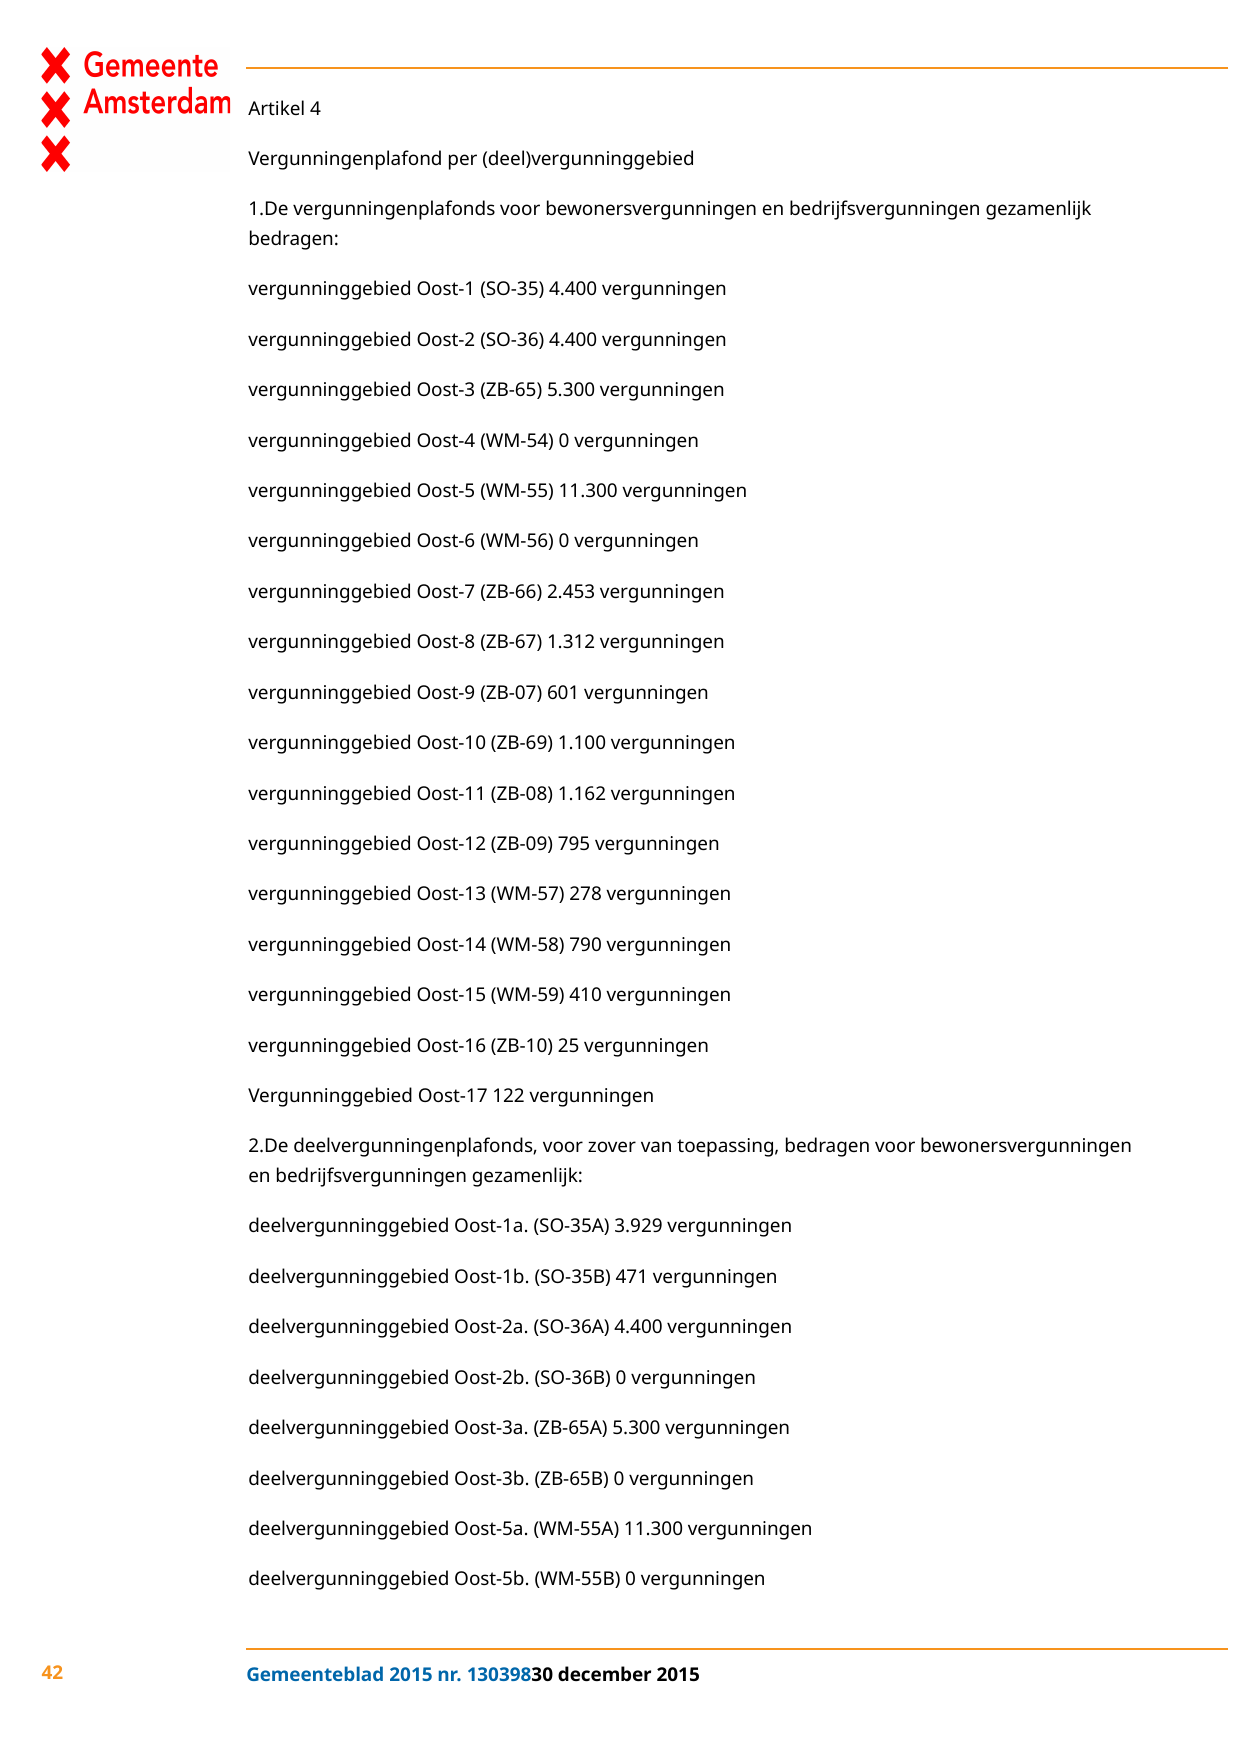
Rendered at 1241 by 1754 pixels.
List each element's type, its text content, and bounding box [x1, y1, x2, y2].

text vergunninggebied Oost-7 (ZB-66) 2.453 vergunningen [248, 578, 1152, 604]
text Vergunninggebied Oost-17 122 vergunningen [248, 1082, 1152, 1108]
text vergunninggebied Oost-6 (WM-56) 0 vergunningen [248, 528, 1152, 553]
text deelvergunninggebied Oost-5b. (WM-55B) 0 vergunningen [248, 1566, 1152, 1591]
text vergunninggebied Oost-1 (SO-35) 4.400 vergunningen [248, 276, 1152, 301]
text Artikel 4 [248, 95, 1152, 121]
text deelvergunninggebied Oost-1b. (SO-35B) 471 vergunningen [248, 1263, 1152, 1289]
text 2.De deelvergunningenplafonds, voor zover van toepassing, bedragen voor bewonersvergunningen en bedrijfsvergunningen gezamenlijk: [248, 1133, 1152, 1188]
text vergunninggebied Oost-14 (WM-58) 790 vergunningen [248, 931, 1152, 957]
text vergunninggebied Oost-10 (ZB-69) 1.100 vergunningen [248, 729, 1152, 755]
text vergunninggebied Oost-16 (ZB-10) 25 vergunningen [248, 1032, 1152, 1058]
text vergunninggebied Oost-12 (ZB-09) 795 vergunningen [248, 830, 1152, 856]
text deelvergunninggebied Oost-3a. (ZB-65A) 5.300 vergunningen [248, 1414, 1152, 1440]
text vergunninggebied Oost-15 (WM-59) 410 vergunningen [248, 981, 1152, 1007]
text vergunninggebied Oost-9 (ZB-07) 601 vergunningen [248, 679, 1152, 705]
text deelvergunninggebied Oost-2a. (SO-36A) 4.400 vergunningen [248, 1313, 1152, 1339]
text Vergunningenplafond per (deel)vergunninggebied [248, 145, 1152, 171]
text vergunninggebied Oost-13 (WM-57) 278 vergunningen [248, 881, 1152, 906]
text 1.De vergunningenplafonds voor bewonersvergunningen en bedrijfsvergunningen gezamenlijk bedragen: [248, 196, 1152, 251]
text deelvergunninggebied Oost-5a. (WM-55A) 11.300 vergunningen [248, 1515, 1152, 1541]
picture [41, 47, 231, 172]
text vergunninggebied Oost-11 (ZB-08) 1.162 vergunningen [248, 780, 1152, 806]
text deelvergunninggebied Oost-1a. (SO-35A) 3.929 vergunningen [248, 1213, 1152, 1238]
text deelvergunninggebied Oost-3b. (ZB-65B) 0 vergunningen [248, 1465, 1152, 1491]
text vergunninggebied Oost-4 (WM-54) 0 vergunningen [248, 427, 1152, 453]
text vergunninggebied Oost-2 (SO-36) 4.400 vergunningen [248, 326, 1152, 352]
text vergunninggebied Oost-8 (ZB-67) 1.312 vergunningen [248, 628, 1152, 654]
text deelvergunninggebied Oost-2b. (SO-36B) 0 vergunningen [248, 1364, 1152, 1390]
text vergunninggebied Oost-3 (ZB-65) 5.300 vergunningen [248, 376, 1152, 402]
text vergunninggebied Oost-5 (WM-55) 11.300 vergunningen [248, 477, 1152, 503]
